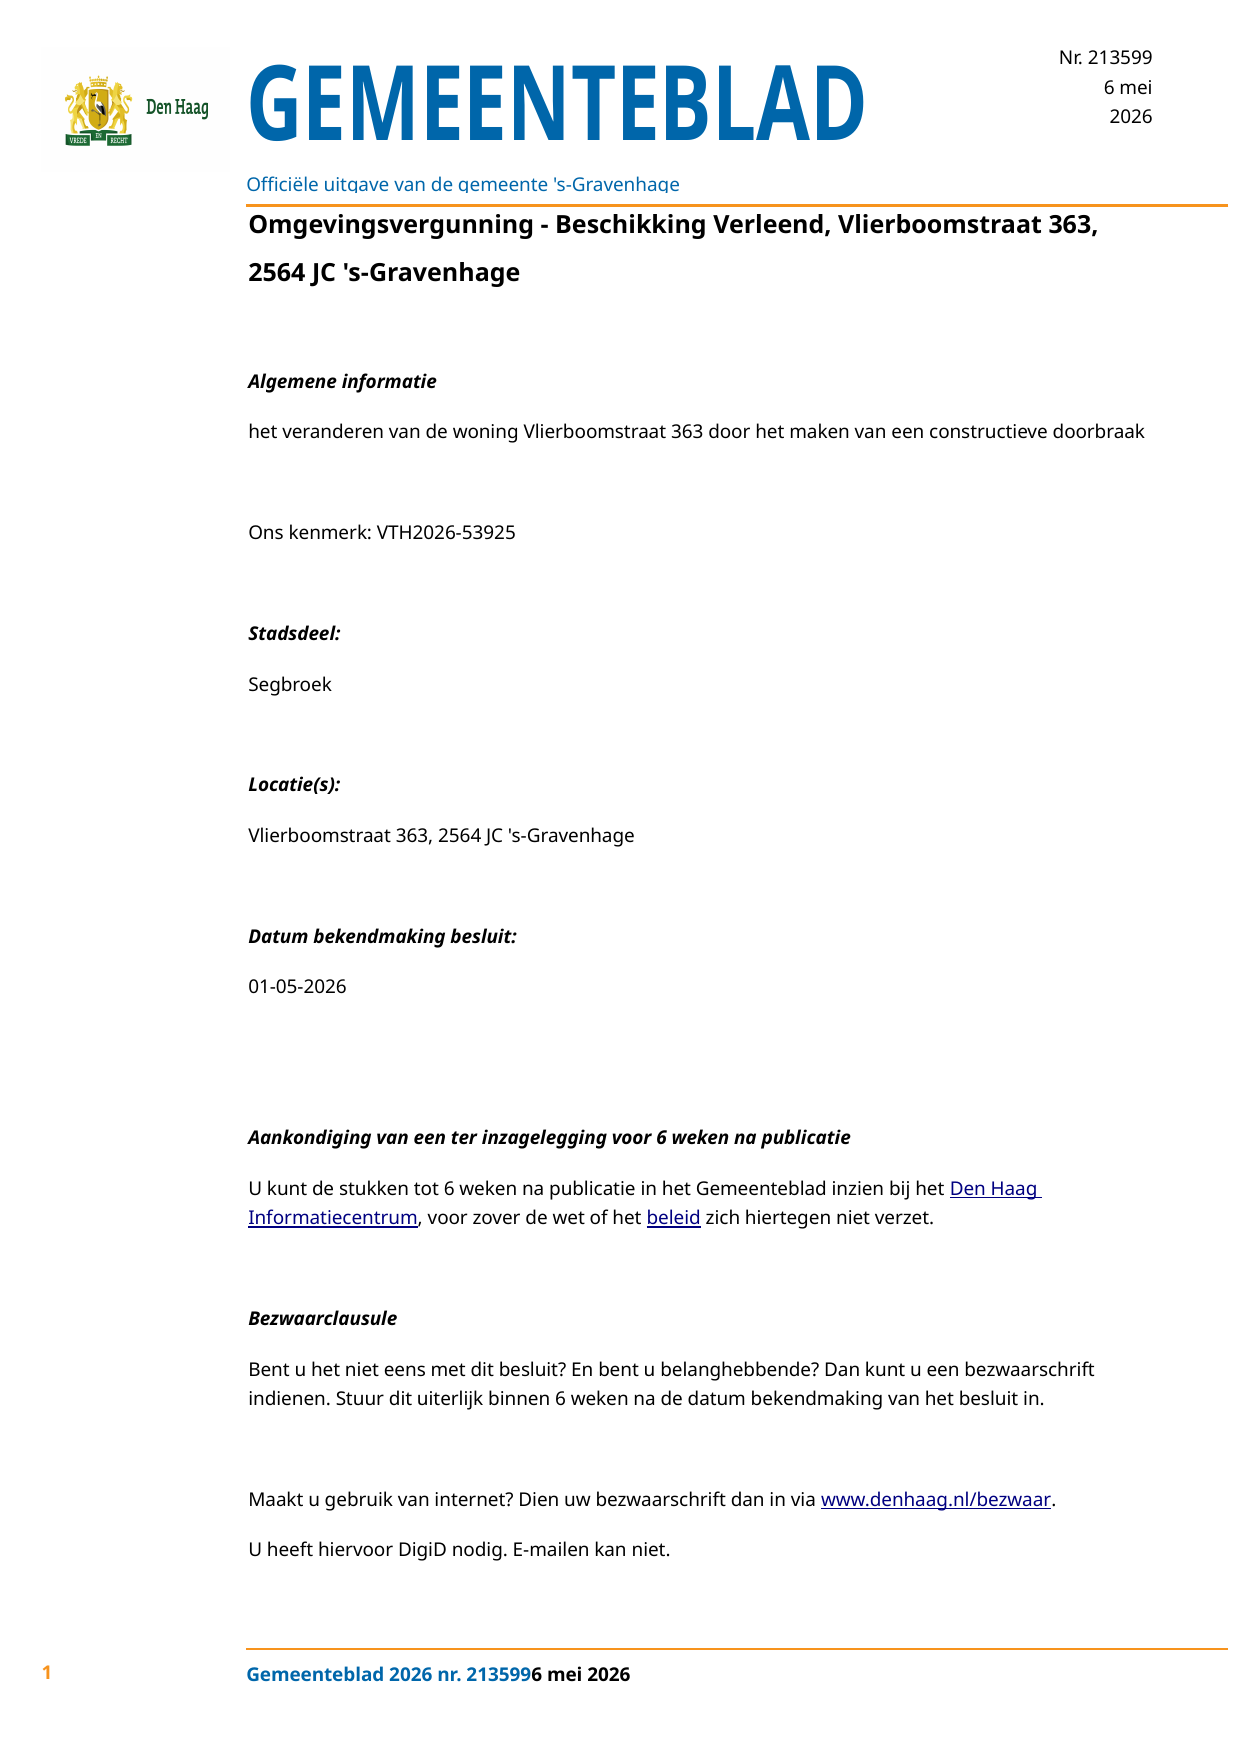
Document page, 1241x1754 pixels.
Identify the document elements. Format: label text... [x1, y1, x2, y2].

text Maakt u gebruik van internet? Dien uw bezwaarschrift dan in via www.denhaag.nl/bezwaar. [248, 1486, 1152, 1512]
text Datum bekendmaking besluit: [248, 923, 1152, 949]
text Aankondiging van een ter inzagelegging voor 6 weken na publicatie [248, 1124, 1152, 1150]
text Locatie(s): [248, 772, 1152, 797]
text Omgevingsvergunning - Beschikking Verleend, Vlierboomstraat 363, 2564 JC 's-Gravenhage [248, 207, 1152, 288]
text Stadsdeel: [248, 620, 1152, 646]
text Ons kenmerk: VTH2026-53925 [248, 519, 1152, 545]
text Vlierboomstraat 363, 2564 JC 's-Gravenhage [248, 822, 1152, 848]
text U kunt de stukken tot 6 weken na publicatie in het Gemeenteblad inzien bij het Den Haag Informatiecentrum, voor zover de wet of het beleid zich hiertegen niet verzet. [248, 1175, 1152, 1230]
text Algemene informatie [248, 368, 1152, 394]
text 01-05-2026 [248, 973, 1152, 999]
text Bent u het niet eens met dit besluit? En bent u belanghebbende? Dan kunt u een bezwaarschrift indienen. Stuur dit uiterlijk binnen 6 weken na de datum bekendmaking van het besluit in. [248, 1356, 1152, 1411]
text het veranderen van de woning Vlierboomstraat 363 door het maken van een constructieve doorbraak [248, 419, 1152, 444]
text Segbroek [248, 671, 1152, 697]
text Bezwaarclausule [248, 1305, 1152, 1331]
text U heeft hiervoor DigiD nodig. E-mailen kan niet. [248, 1537, 1152, 1562]
picture [41, 47, 231, 172]
